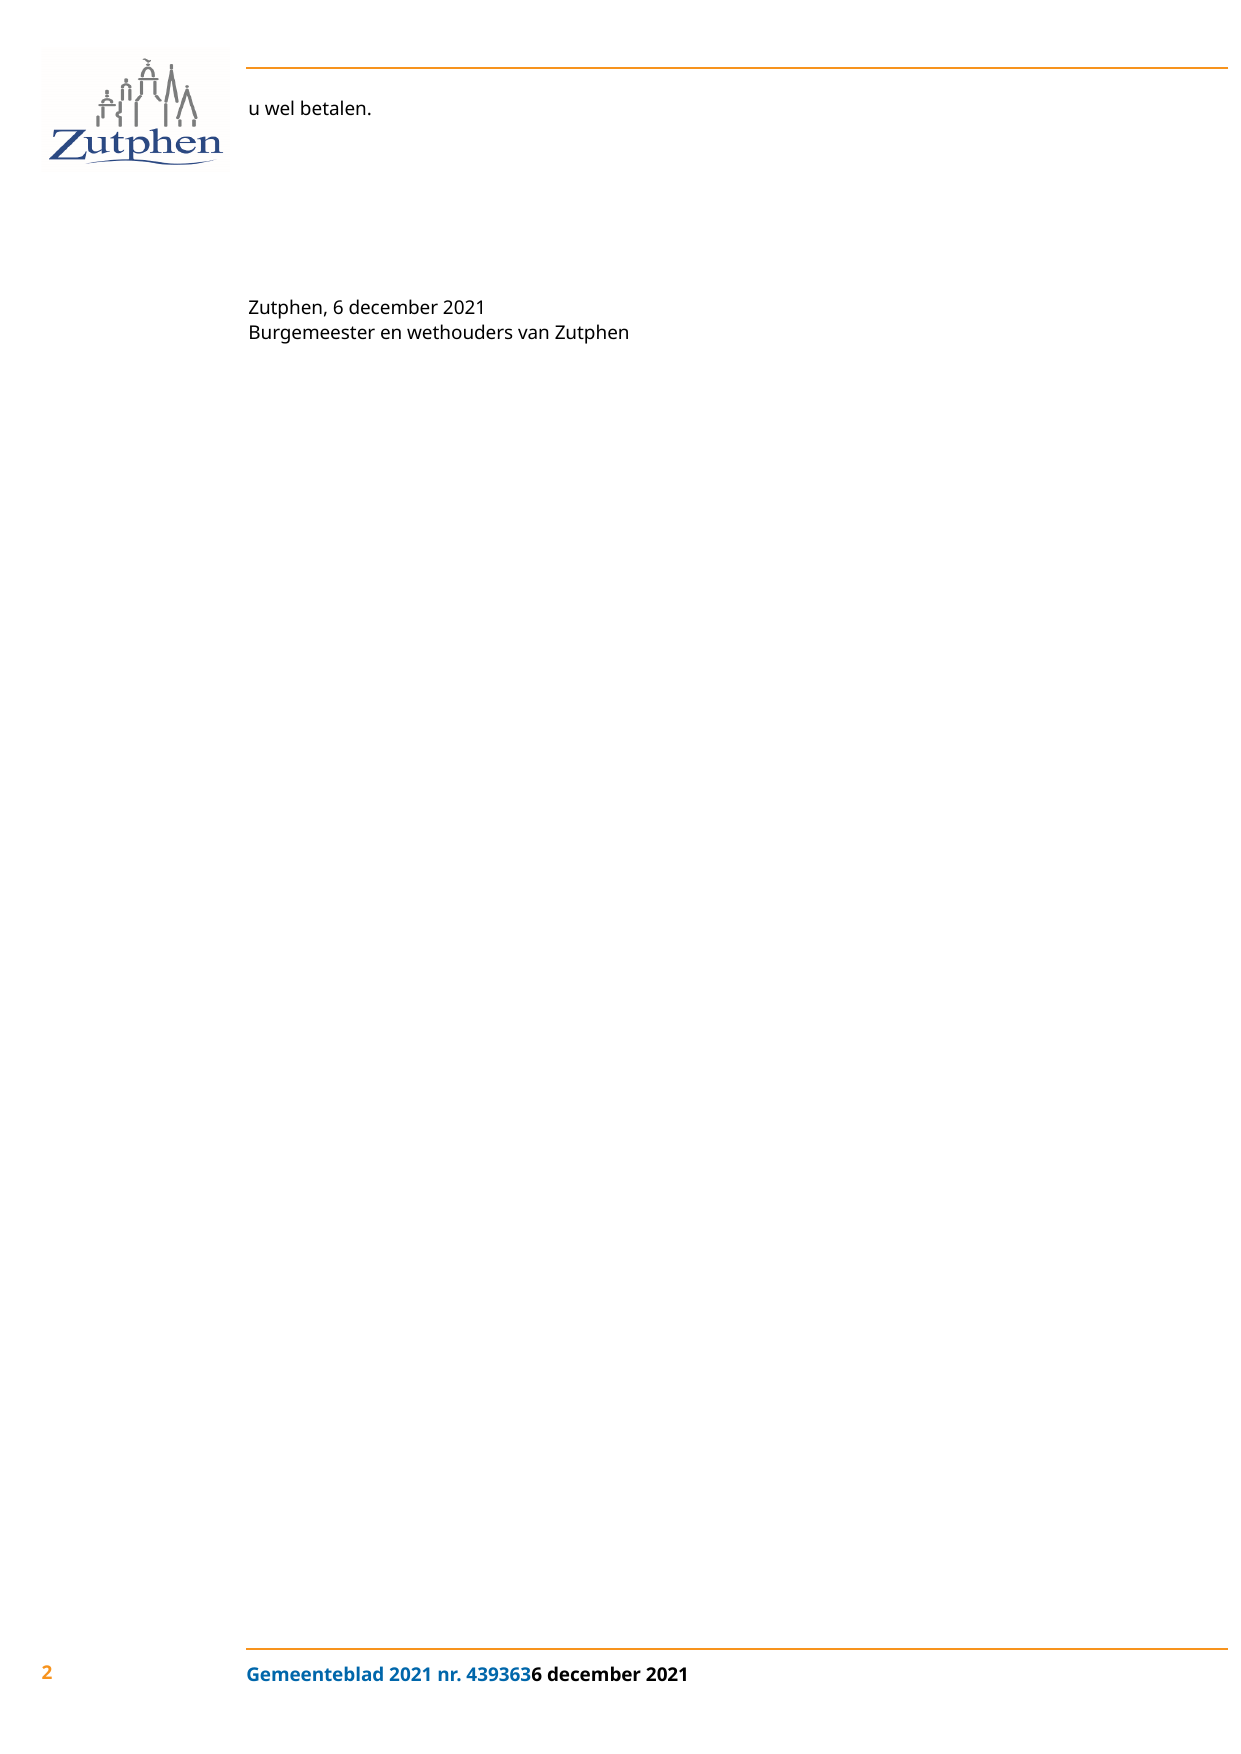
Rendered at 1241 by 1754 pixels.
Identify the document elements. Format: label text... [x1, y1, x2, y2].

text u wel betalen. [248, 95, 1152, 121]
picture [41, 47, 231, 172]
text Zutphen, 6 december 2021 [248, 294, 1152, 319]
text Burgemeester en wethouders van Zutphen [248, 319, 1152, 345]
